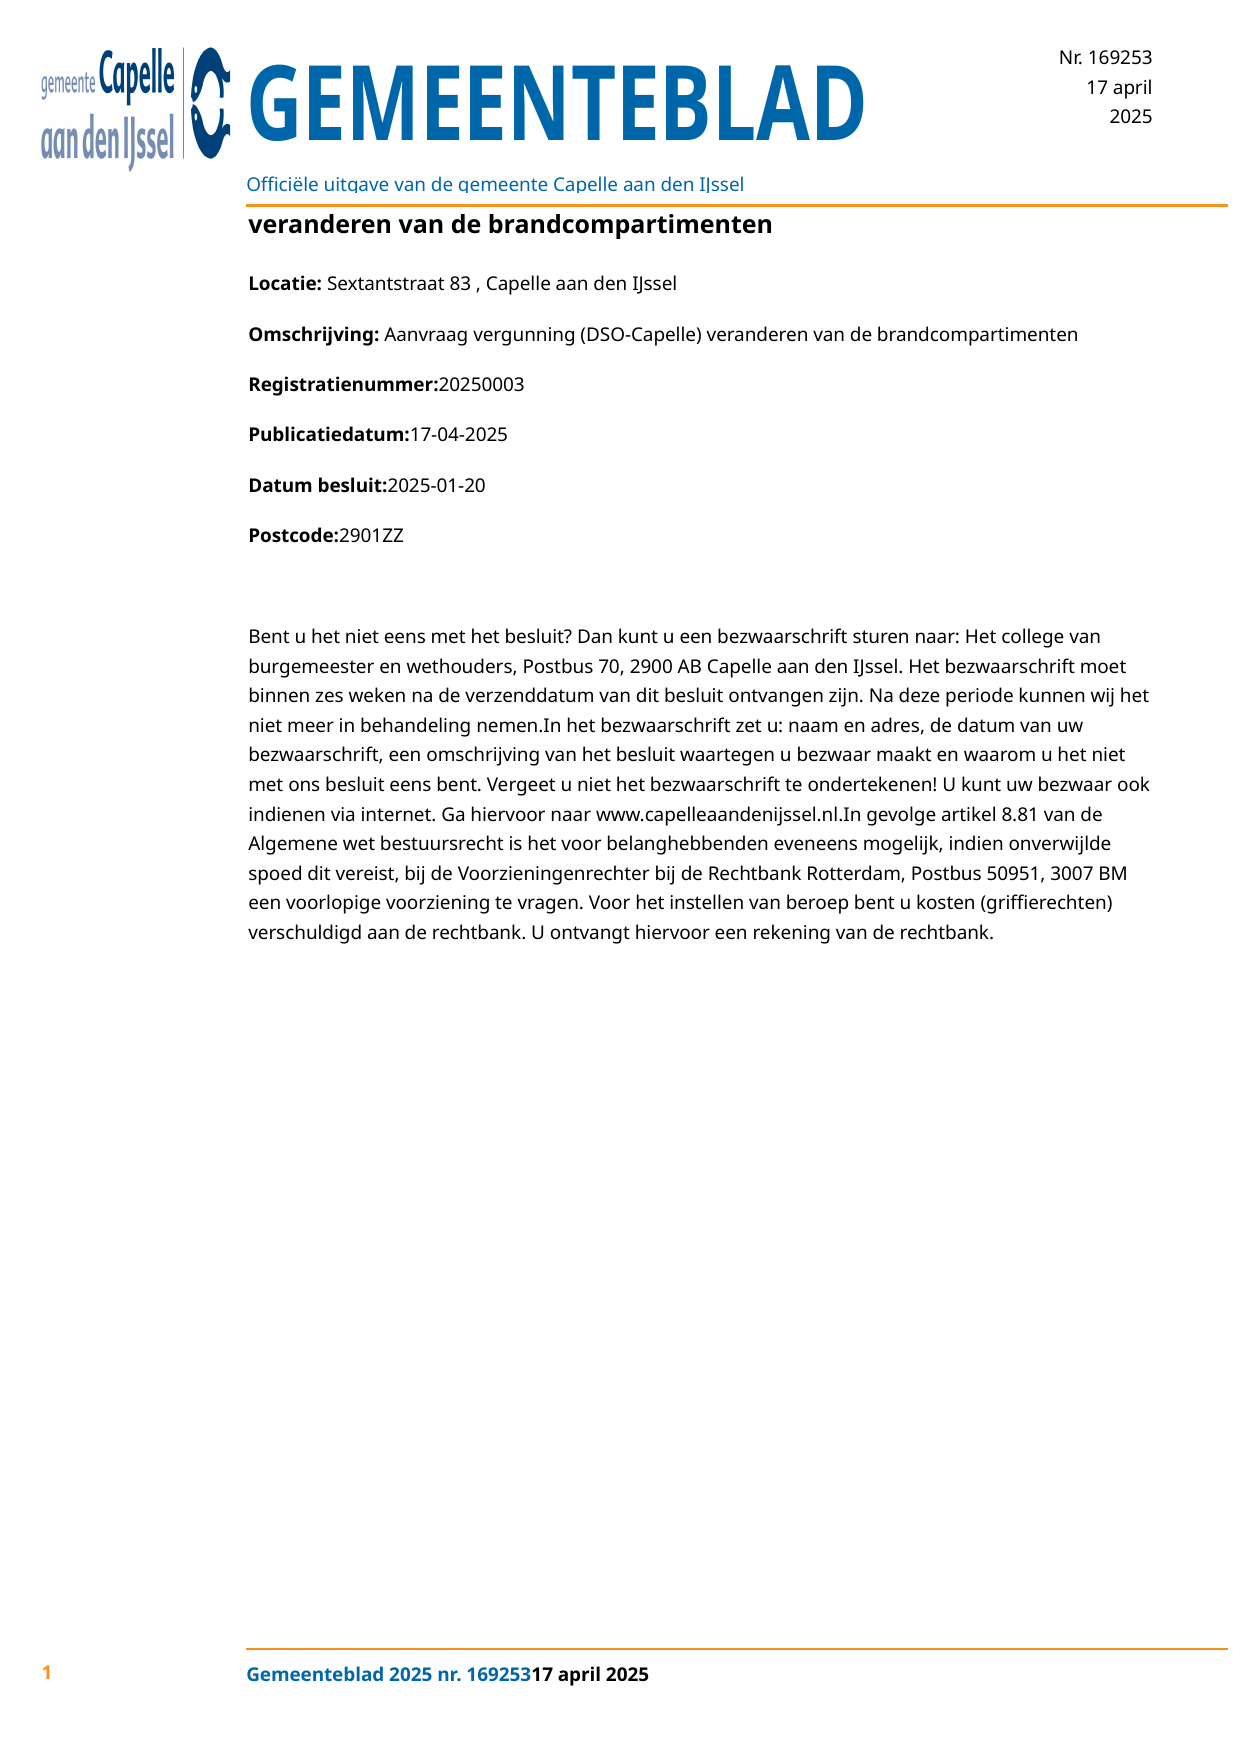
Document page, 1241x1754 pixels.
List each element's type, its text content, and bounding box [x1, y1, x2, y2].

text veranderen van de brandcompartimenten [248, 207, 1152, 241]
text Omschrijving: Aanvraag vergunning (DSO-Capelle) veranderen van de brandcompartimenten [248, 321, 1152, 346]
text Locatie: Sextantstraat 83 , Capelle aan den IJssel [248, 270, 1152, 296]
text Bent u het niet eens met het besluit? Dan kunt u een bezwaarschrift sturen naar: Het college van burgemeester en wethouders, Postbus 70, 2900 AB Capelle aan den IJssel. Het bezwaarschrift moet binnen zes weken na de verzenddatum van dit besluit ontvangen zijn. Na deze periode kunnen wij het niet meer in behandeling nemen.In het bezwaarschrift zet u: naam en adres, de datum van uw bezwaarschrift, een omschrijving van het besluit waartegen u bezwaar maakt en waarom u het niet met ons besluit eens bent. Vergeet u niet het bezwaarschrift te ondertekenen! U kunt uw bezwaar ook indienen via internet. Ga hiervoor naar www.capelleaandenijssel.nl.In gevolge artikel 8.81 van de Algemene wet bestuursrecht is het voor belanghebbenden eveneens mogelijk, indien onverwijlde spoed dit vereist, bij de Voorzieningenrechter bij de Rechtbank Rotterdam, Postbus 50951, 3007 BM een voorlopige voorziening te vragen. Voor het instellen van beroep bent u kosten (griffierechten) verschuldigd aan de rechtbank. U ontvangt hiervoor een rekening van de rechtbank. [248, 623, 1152, 945]
picture [41, 47, 231, 172]
text Registratienummer:20250003 [248, 371, 1152, 397]
text Datum besluit:2025-01-20 [248, 472, 1152, 498]
text Publicatiedatum:17-04-2025 [248, 422, 1152, 447]
text Postcode:2901ZZ [248, 522, 1152, 548]
